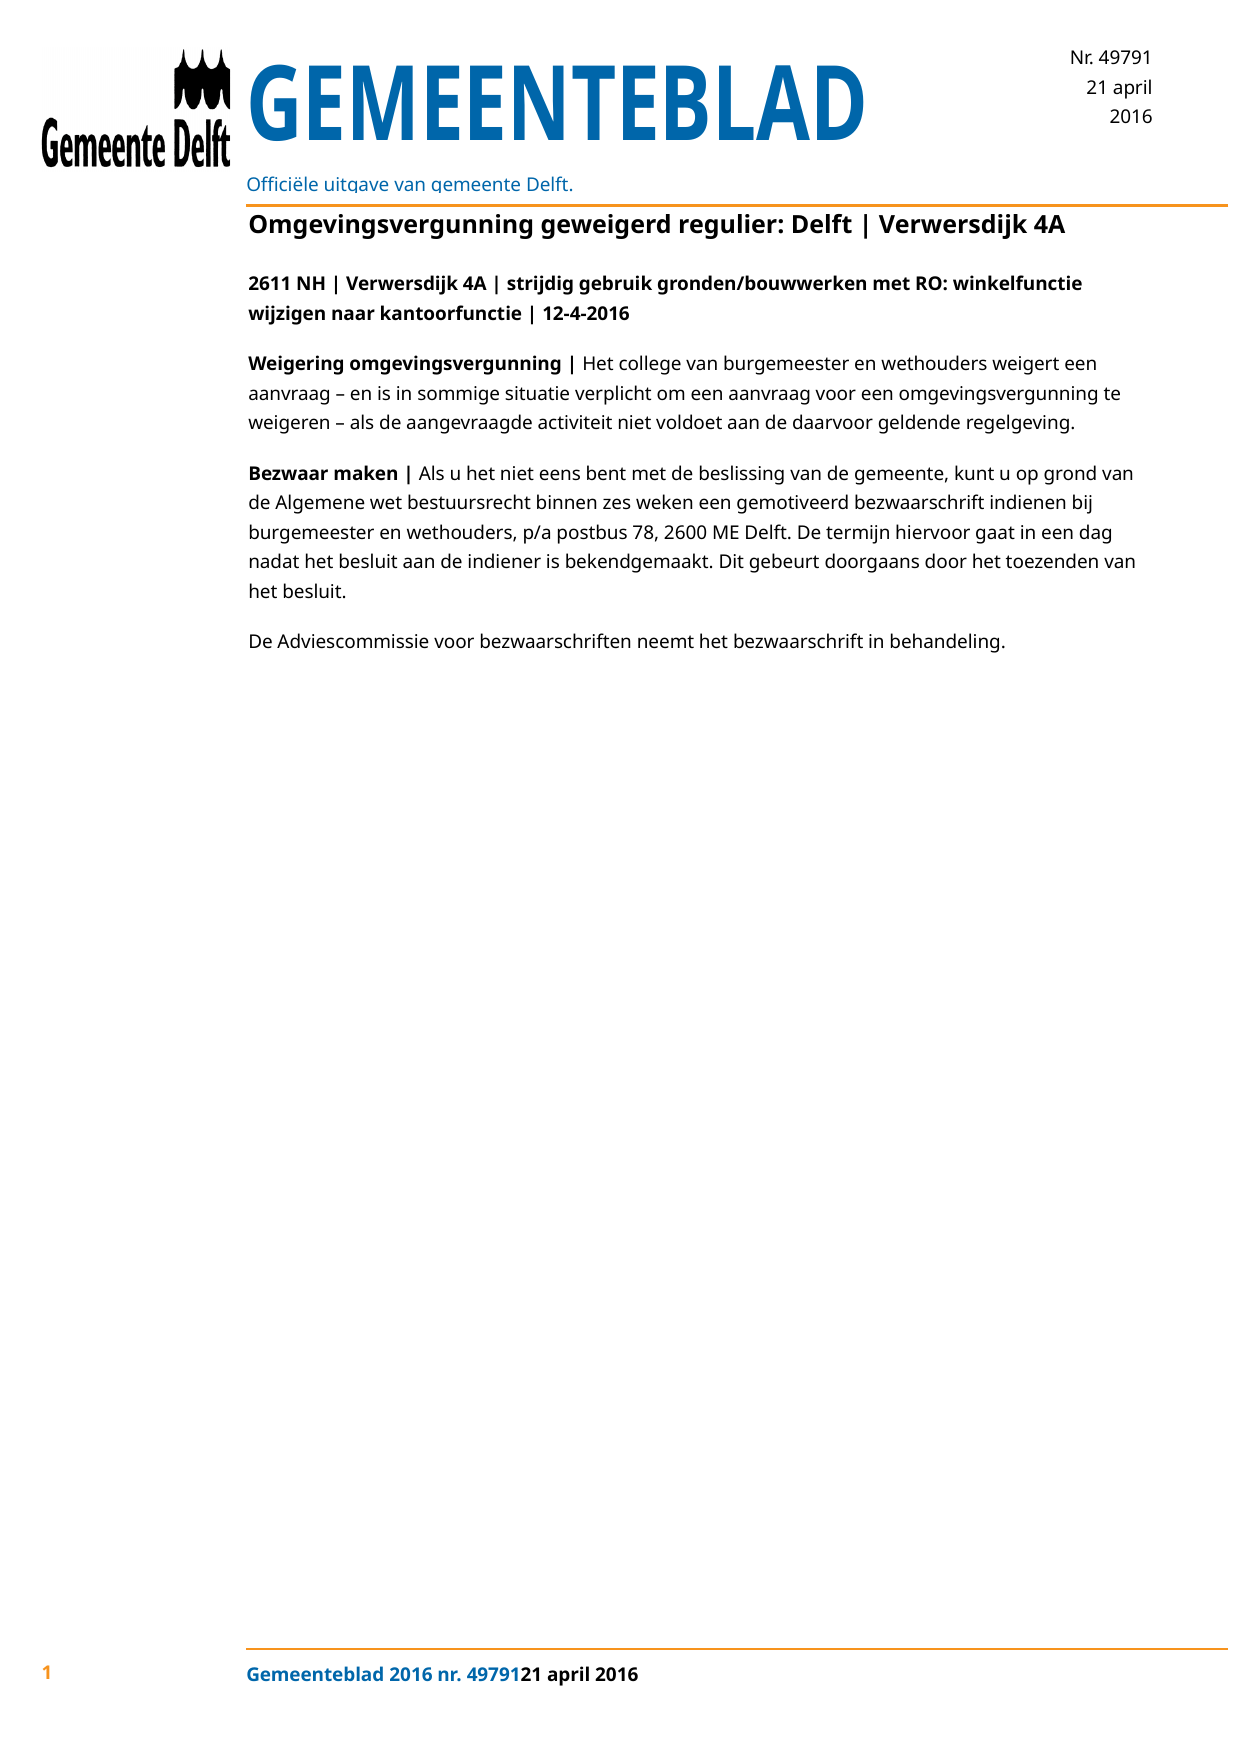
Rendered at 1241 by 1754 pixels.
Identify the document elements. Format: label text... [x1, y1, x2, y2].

text Omgevingsvergunning geweigerd regulier: Delft | Verwersdijk 4A [248, 207, 1152, 241]
text Bezwaar maken | Als u het niet eens bent met de beslissing van de gemeente, kunt u op grond van de Algemene wet bestuursrecht binnen zes weken een gemotiveerd bezwaarschrift indienen bij burgemeester en wethouders, p/a postbus 78, 2600 ME Delft. De termijn hiervoor gaat in een dag nadat het besluit aan de indiener is bekendgemaakt. Dit gebeurt doorgaans door het toezenden van het besluit. [248, 460, 1152, 604]
picture [41, 47, 231, 172]
text Weigering omgevingsvergunning | Het college van burgemeester en wethouders weigert een aanvraag – en is in sommige situatie verplicht om een aanvraag voor een omgevingsvergunning te weigeren – als de aangevraagde activiteit niet voldoet aan de daarvoor geldende regelgeving. [248, 350, 1152, 435]
text De Adviescommissie voor bezwaarschriften neemt het bezwaarschrift in behandeling. [248, 629, 1152, 654]
text 2611 NH | Verwersdijk 4A | strijdig gebruik gronden/bouwwerken met RO: winkelfunctie wijzigen naar kantoorfunctie | 12-4-2016 [248, 270, 1152, 326]
